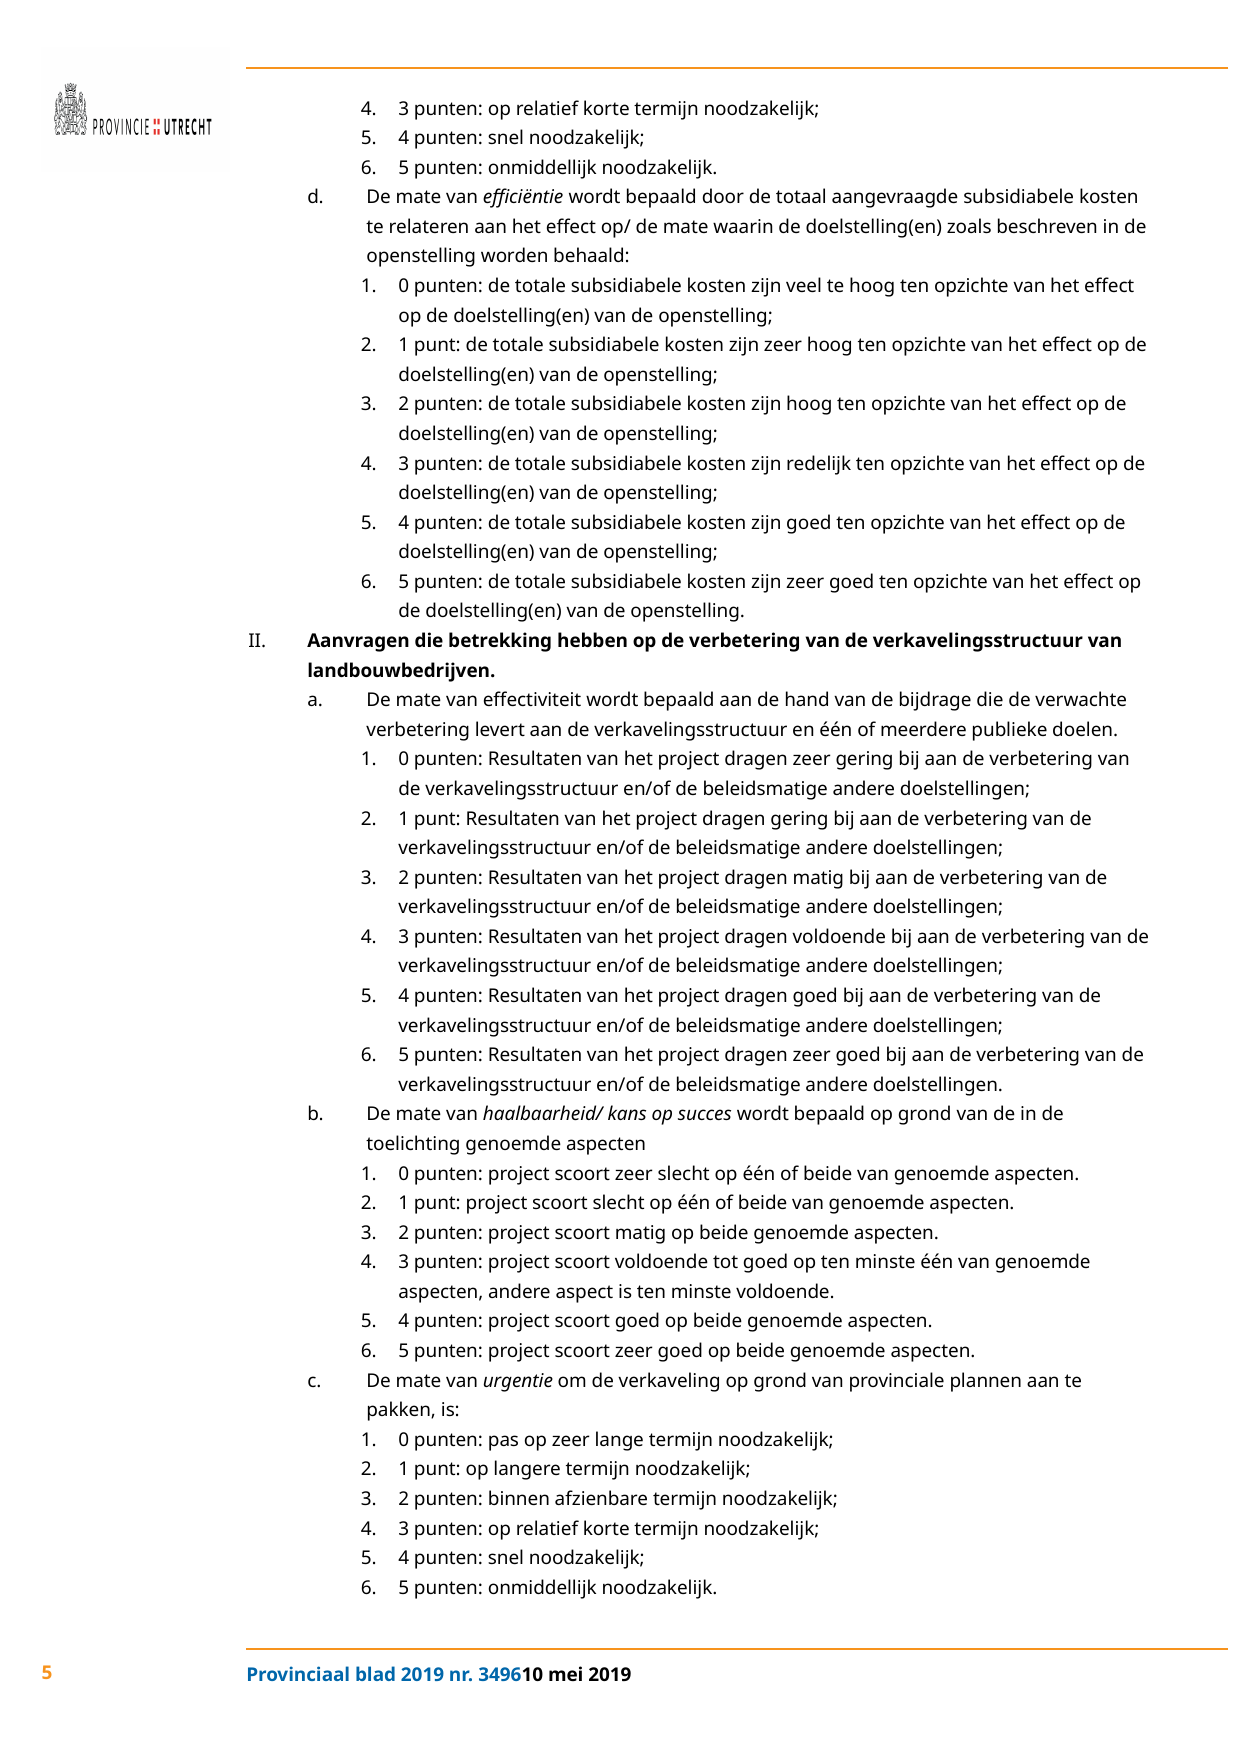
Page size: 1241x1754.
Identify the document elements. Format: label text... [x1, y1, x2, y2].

list 0 punten: pas op zeer lange termijn noodzakelijk; [361, 1426, 1152, 1452]
list 5 punten: Resultaten van het project dragen zeer goed bij aan de verbetering van de verkavelings­structuur en/of de beleidsmatige andere doelstellingen. [361, 1041, 1152, 1097]
list 4 punten: de totale subsidiabele kosten zijn goed ten opzichte van het effect op de doelstelling(en) van de openstelling; [361, 509, 1152, 564]
list 2 punten: binnen afzienbare termijn noodzakelijk; [361, 1485, 1152, 1511]
list 5 punten: onmiddellijk noodzakelijk. [361, 154, 1152, 180]
list 4 punten: project scoort goed op beide genoemde aspecten. [361, 1308, 1152, 1333]
list 0 punten: Resultaten van het project dragen zeer gering bij aan de verbetering van de verkavelingsstructuur en/of de beleidsmatige andere doelstellingen; [361, 746, 1152, 801]
list De mate van urgentie om de verkaveling op grond van provinciale plannen aan te pakken, is: [307, 1367, 1152, 1422]
picture [41, 47, 231, 172]
list 5 punten: onmiddellijk noodzakelijk. [361, 1574, 1152, 1600]
list 0 punten: de totale subsidiabele kosten zijn veel te hoog ten opzichte van het effect op de doelstelling(en) van de openstelling; [361, 272, 1152, 328]
list 4 punten: snel noodzakelijk; [361, 124, 1152, 150]
list De mate van haalbaarheid/ kans op succes wordt bepaald op grond van de in de toelichting genoemde aspecten [307, 1101, 1152, 1156]
list 1 punt: de totale subsidiabele kosten zijn zeer hoog ten opzichte van het effect op de doelstelling(en) van de openstelling; [361, 331, 1152, 387]
list 5 punten: de totale subsidiabele kosten zijn zeer goed ten opzichte van het effect op de doelstelling(en) van de openstelling. [361, 568, 1152, 623]
list 3 punten: de totale subsidiabele kosten zijn redelijk ten opzichte van het effect op de doelstelling(en) van de openstelling; [361, 450, 1152, 505]
list 1 punt: project scoort slecht op één of beide van genoemde aspecten. [361, 1189, 1152, 1215]
list 0 punten: project scoort zeer slecht op één of beide van genoemde aspecten. [361, 1160, 1152, 1186]
list 3 punten: Resultaten van het project dragen voldoende bij aan de verbetering van de verkavelingsstructuur en/of de beleidsmatige andere doelstellingen; [361, 923, 1152, 978]
list De mate van efficiëntie wordt bepaald door de totaal aangevraagde subsidiabele kosten te relateren aan het effect op/ de mate waarin de doelstelling(en) zoals beschreven in de openstelling worden behaald: [307, 183, 1152, 268]
list 3 punten: op relatief korte termijn noodzakelijk; [361, 95, 1152, 121]
list Aanvragen die betrekking hebben op de verbetering van de verkavelingsstructuur van landbouwbedrijven. [248, 627, 1152, 683]
list 1 punt: Resultaten van het project dragen gering bij aan de verbetering van de verkavelingsstructuur en/of de beleidsmatige andere doelstellingen; [361, 805, 1152, 860]
list 2 punten: de totale subsidiabele kosten zijn hoog ten opzichte van het effect op de doelstelling(en) van de openstelling; [361, 391, 1152, 446]
list 4 punten: snel noodzakelijk; [361, 1544, 1152, 1570]
list De mate van effectiviteit wordt bepaald aan de hand van de bijdrage die de verwachte verbetering levert aan de verkavelingsstructuur en één of meerdere publieke doelen. [307, 686, 1152, 742]
list 4 punten: Resultaten van het project dragen goed bij aan de verbetering van de verkavelings­structuur en/of de beleidsmatige andere doelstellingen; [361, 982, 1152, 1038]
list 3 punten: op relatief korte termijn noodzakelijk; [361, 1515, 1152, 1541]
list 5 punten: project scoort zeer goed op beide genoemde aspecten. [361, 1337, 1152, 1363]
list 3 punten: project scoort voldoende tot goed op ten minste één van genoemde aspecten, andere aspect is ten minste voldoende. [361, 1248, 1152, 1304]
list 2 punten: project scoort matig op beide genoemde aspecten. [361, 1219, 1152, 1245]
list 1 punt: op langere termijn noodzakelijk; [361, 1456, 1152, 1481]
list 2 punten: Resultaten van het project dragen matig bij aan de verbetering van de verkavelingsstructuur en/of de beleidsmatige andere doelstellingen; [361, 864, 1152, 919]
